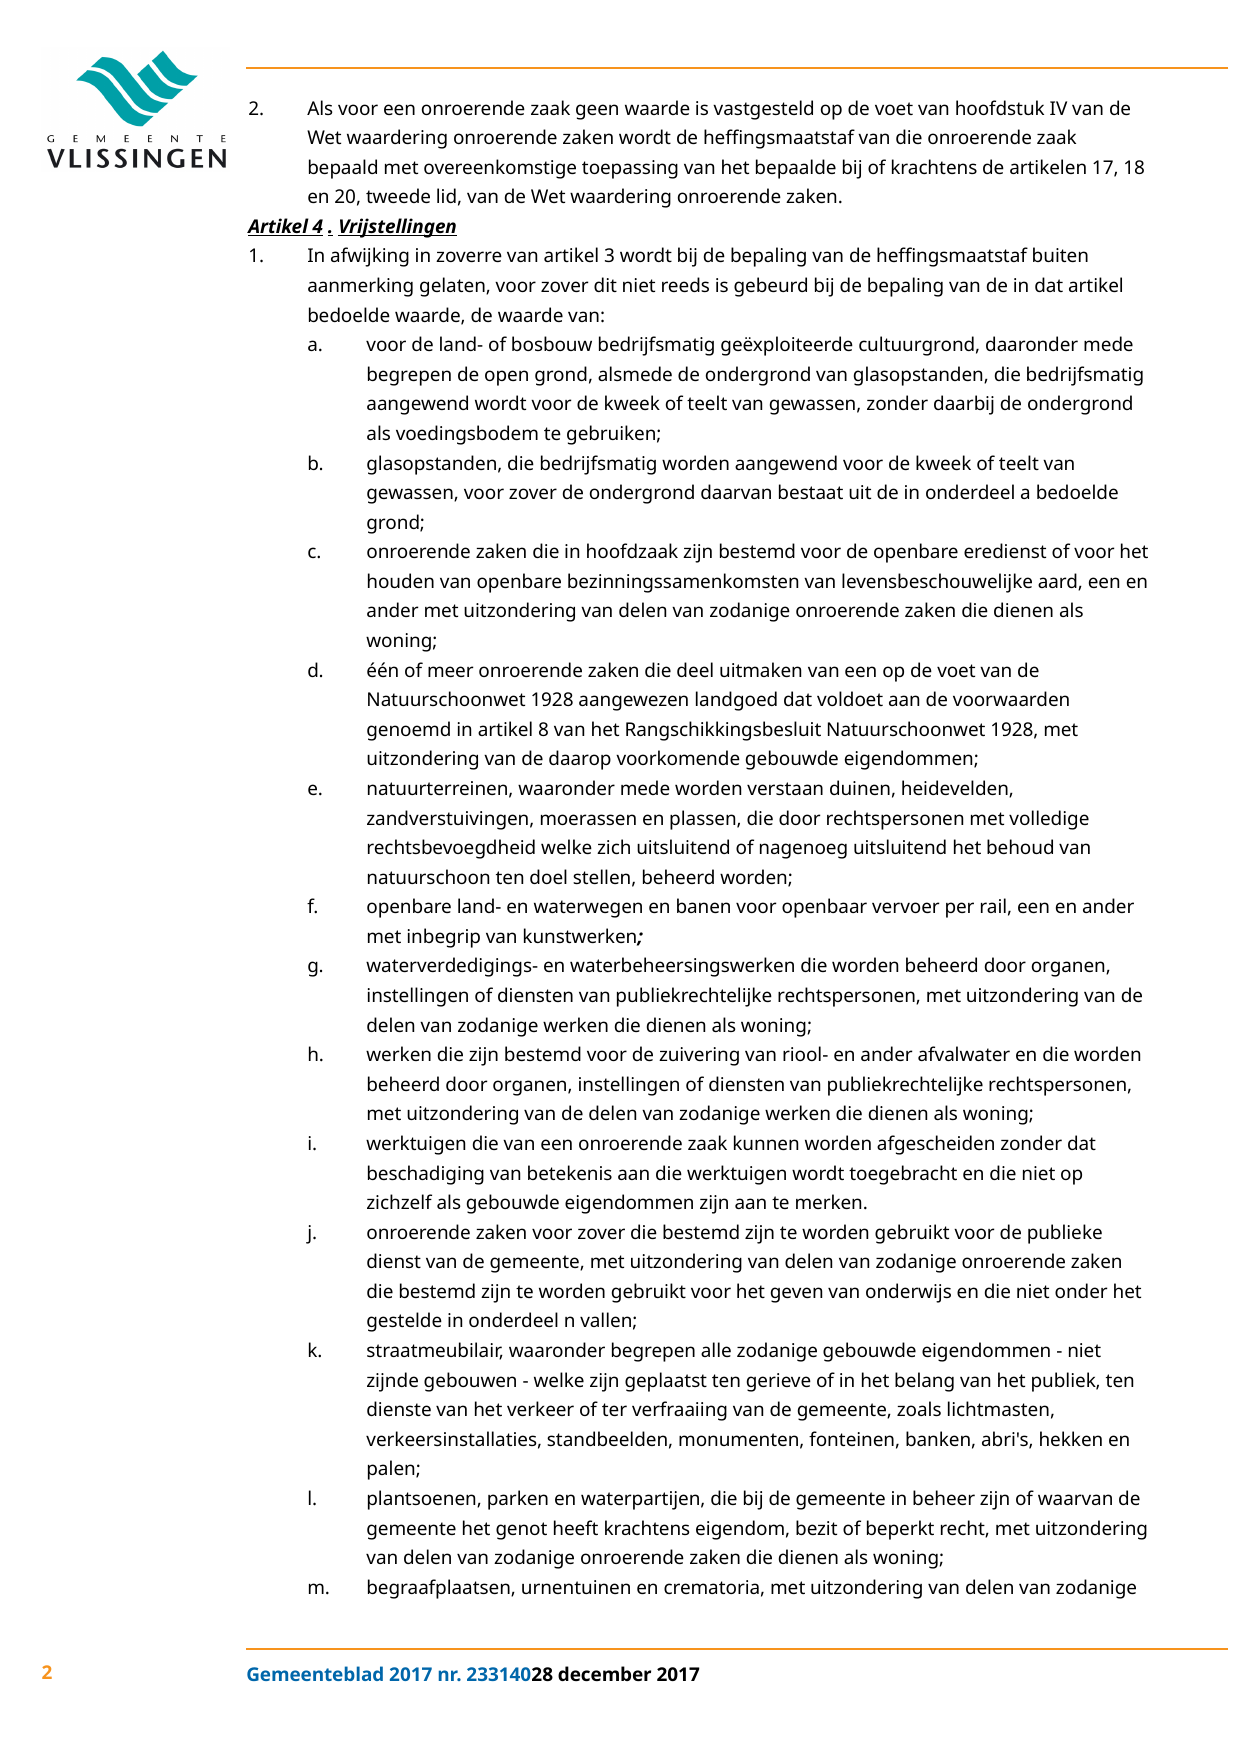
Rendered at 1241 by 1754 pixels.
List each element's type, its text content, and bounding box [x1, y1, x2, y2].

list begraafplaatsen, urnentuinen en crematoria, met uitzondering van delen van zodanige [307, 1574, 1152, 1600]
list openbare land- en waterwegen en banen voor openbaar vervoer per rail, een en ander met inbegrip van kunstwerken; [307, 893, 1152, 949]
list voor de land- of bosbouw bedrijfsmatig geëxploiteerde cultuurgrond, daaronder mede begrepen de open grond, alsmede de ondergrond van glasopstanden, die bedrijfsmatig aangewend wordt voor de kweek of teelt van gewassen, zonder daarbij de ondergrond als voedingsbodem te gebruiken; [307, 331, 1152, 446]
list In afwijking in zoverre van artikel 3 wordt bij de bepaling van de heffingsmaatstaf buiten aanmerking gelaten, voor zover dit niet reeds is gebeurd bij de bepaling van de in dat artikel bedoelde waarde, de waarde van: [248, 243, 1152, 328]
list glasopstanden, die bedrijfsmatig worden aangewend voor de kweek of teelt van gewassen, voor zover de ondergrond daarvan bestaat uit de in onderdeel a bedoelde grond; [307, 450, 1152, 535]
list plantsoenen, parken en waterpartijen, die bij de gemeente in beheer zijn of waarvan de gemeente het genot heeft krachtens eigendom, bezit of beperkt recht, met uitzondering van delen van zodanige onroerende zaken die dienen als woning; [307, 1485, 1152, 1570]
list onroerende zaken voor zover die bestemd zijn te worden gebruikt voor de publieke dienst van de gemeente, met uitzondering van delen van zodanige onroerende zaken die bestemd zijn te worden gebruikt voor het geven van onderwijs en die niet onder het gestelde in onderdeel n vallen; [307, 1219, 1152, 1333]
list één of meer onroerende zaken die deel uitmaken van een op de voet van de Natuurschoonwet 1928 aangewezen landgoed dat voldoet aan de voorwaarden genoemd in artikel 8 van het Rangschikkingsbesluit Natuurschoonwet 1928, met uitzondering van de daarop voorkomende gebouwde eigendommen; [307, 657, 1152, 771]
list Als voor een onroerende zaak geen waarde is vastgesteld op de voet van hoofdstuk IV van de Wet waardering onroerende zaken wordt de heffingsmaatstaf van die onroerende zaak bepaald met overeenkomstige toepassing van het bepaalde bij of krachtens de artikelen 17, 18 en 20, tweede lid, van de Wet waardering onroerende zaken. [248, 95, 1152, 209]
list onroerende zaken die in hoofdzaak zijn bestemd voor de openbare eredienst of voor het houden van openbare bezinningssamenkomsten van levensbeschouwelijke aard, een en ander met uitzondering van delen van zodanige onroerende zaken die dienen als woning; [307, 538, 1152, 653]
list werken die zijn bestemd voor de zuivering van riool- en ander afvalwater en die worden beheerd door organen, instellingen of diensten van publiekrechtelijke rechtspersonen, met uitzondering van de delen van zodanige werken die dienen als woning; [307, 1041, 1152, 1126]
list werktuigen die van een onroerende zaak kunnen worden afgescheiden zonder dat beschadiging van betekenis aan die werktuigen wordt toegebracht en die niet op zichzelf als gebouwde eigendommen zijn aan te merken. [307, 1130, 1152, 1215]
list waterverdedigings- en waterbeheersingswerken die worden beheerd door organen, instellingen of diensten van publiekrechtelijke rechtspersonen, met uitzondering van de delen van zodanige werken die dienen als woning; [307, 953, 1152, 1038]
picture [41, 47, 231, 172]
list straatmeubilair, waaronder begrepen alle zodanige gebouwde eigendommen - niet zijnde gebouwen - welke zijn geplaatst ten gerieve of in het belang van het publiek, ten dienste van het verkeer of ter verfraaiing van de gemeente, zoals lichtmasten, verkeersinstallaties, standbeelden, monumenten, fonteinen, banken, abri's, hekken en palen; [307, 1337, 1152, 1481]
list natuurterreinen, waaronder mede worden verstaan duinen, heidevelden, zandverstuivingen, moerassen en plassen, die door rechtspersonen met volledige rechtsbevoegdheid welke zich uitsluitend of nagenoeg uitsluitend het behoud van natuurschoon ten doel stellen, beheerd worden; [307, 775, 1152, 890]
text Artikel 4 . Vrijstellingen [248, 213, 1152, 239]
